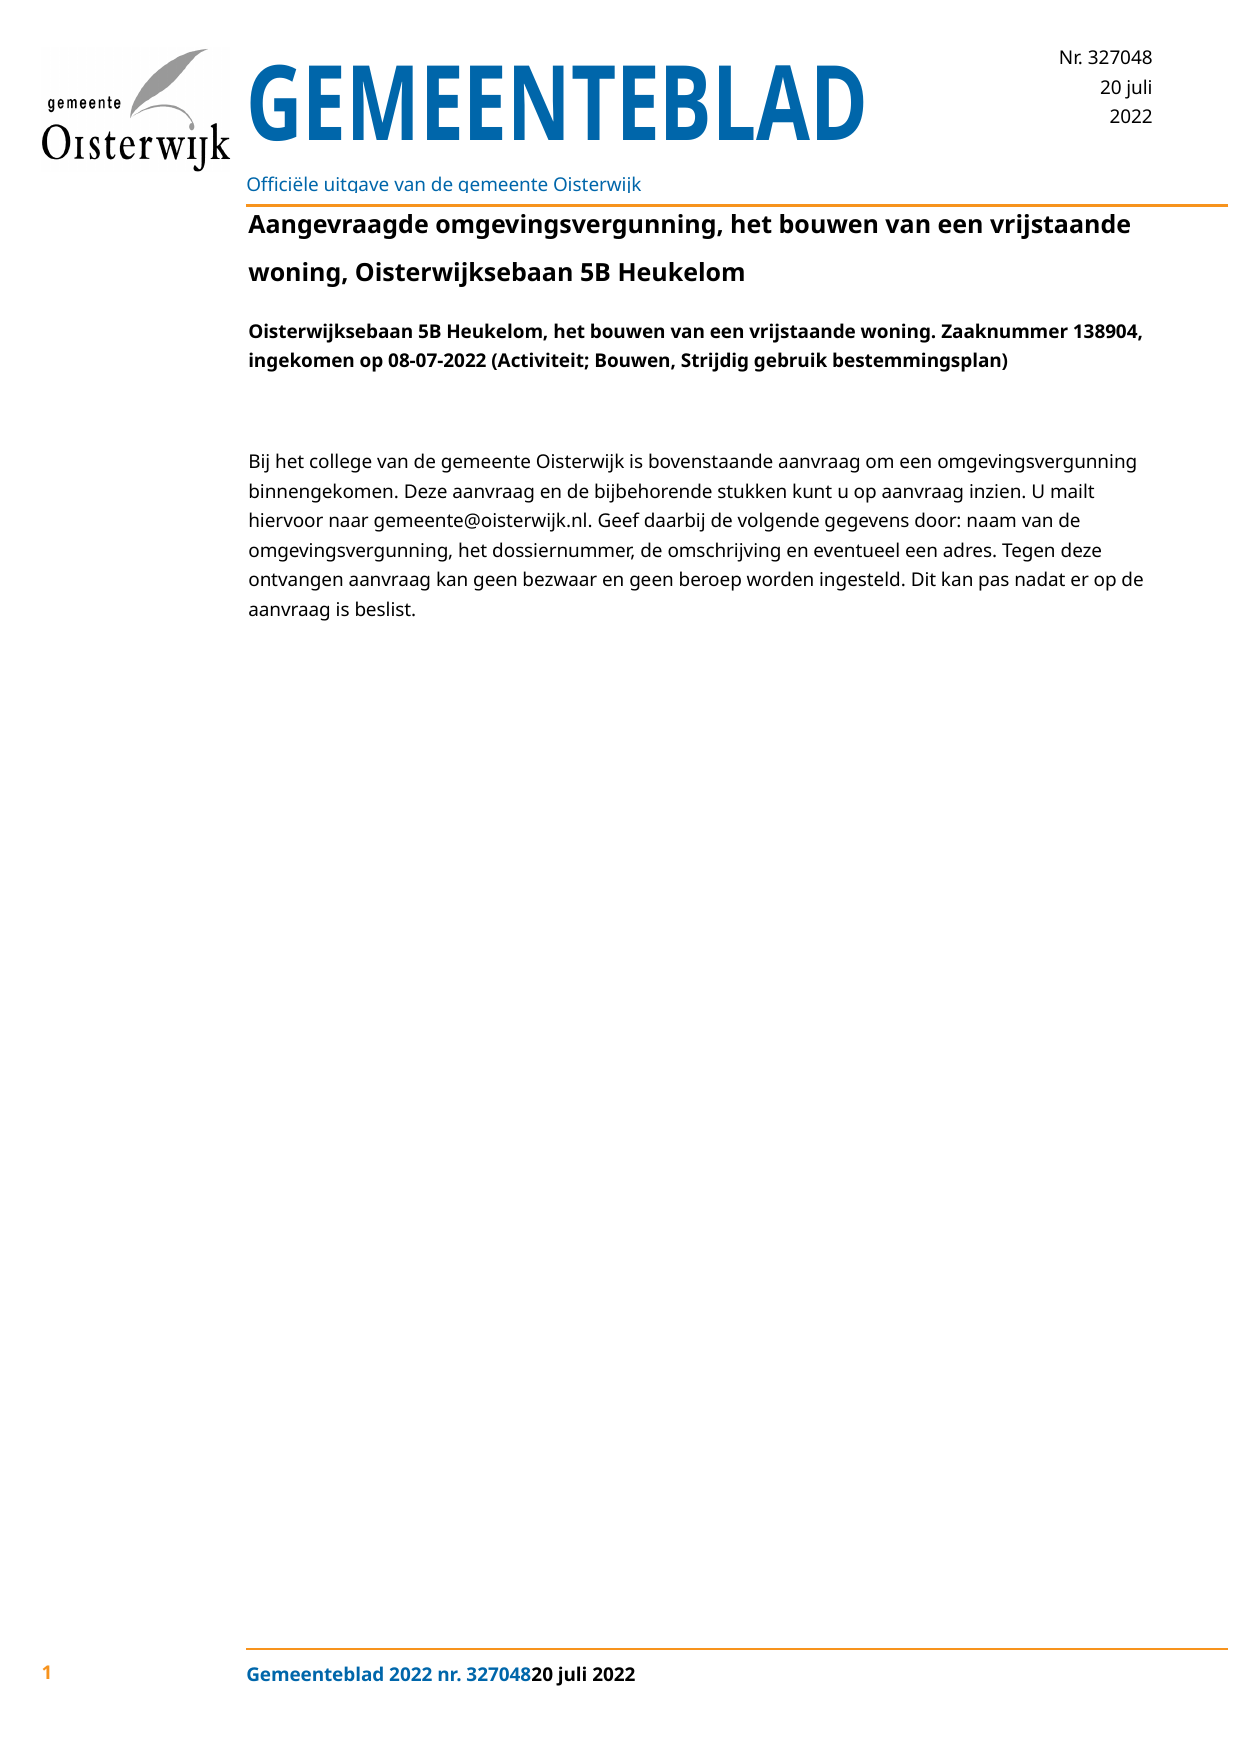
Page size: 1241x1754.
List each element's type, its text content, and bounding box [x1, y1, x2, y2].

text Bij het college van de gemeente Oisterwijk is bovenstaande aanvraag om een omgevingsvergunning binnengekomen. Deze aanvraag en de bijbehorende stukken kunt u op aanvraag inzien. U mailt hiervoor naar gemeente@oisterwijk.nl. Geef daarbij de volgende gegevens door: naam van de omgevingsvergunning, het dossiernummer, de omschrijving en eventueel een adres. Tegen deze ontvangen aanvraag kan geen bezwaar en geen beroep worden ingesteld. Dit kan pas nadat er op de aanvraag is beslist. [248, 448, 1152, 622]
text Aangevraagde omgevingsvergunning, het bouwen van een vrijstaande woning, Oisterwijksebaan 5B Heukelom [248, 207, 1152, 288]
text Oisterwijksebaan 5B Heukelom, het bouwen van een vrijstaande woning. Zaaknummer 138904, ingekomen op 08-07-2022 (Activiteit; Bouwen, Strijdig gebruik bestemmingsplan) [248, 318, 1152, 373]
picture [41, 47, 231, 172]
